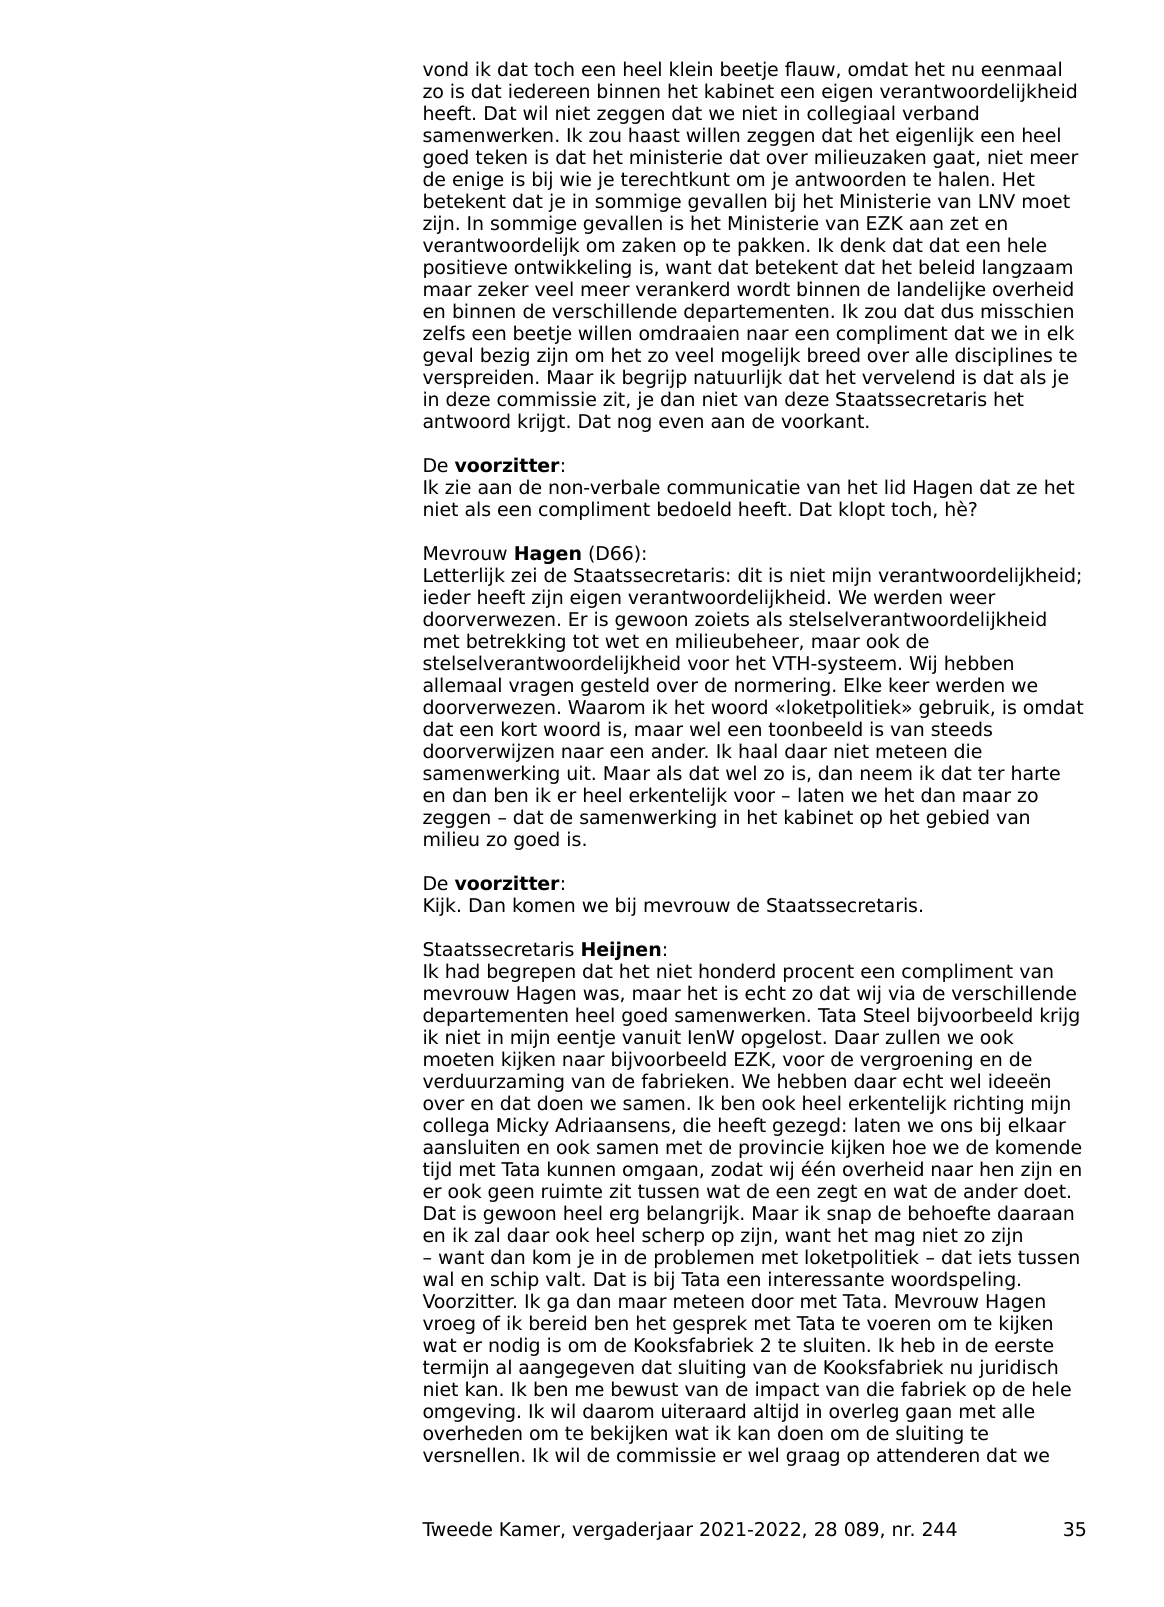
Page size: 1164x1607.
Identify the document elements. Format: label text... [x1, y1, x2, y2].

text De voorzitter: [422, 873, 1087, 895]
text Staatssecretaris Heijnen: [422, 939, 1087, 961]
text Ik had begrepen dat het niet honderd procent een compliment van mevrouw Hagen was, maar het is echt zo dat wij via de verschillende departementen heel goed samenwerken. Tata Steel bijvoorbeeld krijg ik niet in mijn eentje vanuit IenW opgelost. Daar zullen we ook moeten kijken naar bijvoorbeeld EZK, voor de vergroening en de verduurzaming van de fabrieken. We hebben daar echt wel ideeën over en dat doen we samen. Ik ben ook heel erkentelijk richting mijn collega Micky Adriaansens, die heeft gezegd: laten we ons bij elkaar aansluiten en ook samen met de provincie kijken hoe we de komende tijd met Tata kunnen omgaan, zodat wij één overheid naar hen zijn en er ook geen ruimte zit tussen wat de een zegt en wat de ander doet. Dat is gewoon heel erg belangrijk. Maar ik snap de behoefte daaraan en ik zal daar ook heel scherp op zijn, want het mag niet zo zijn – want dan kom je in de problemen met loketpolitiek – dat iets tussen wal en schip valt. Dat is bij Tata een interessante woordspeling. [422, 961, 1087, 1291]
text Mevrouw Hagen (D66): [422, 543, 1087, 565]
text Voorzitter. Ik ga dan maar meteen door met Tata. Mevrouw Hagen vroeg of ik bereid ben het gesprek met Tata te voeren om te kijken wat er nodig is om de Kooksfabriek 2 te sluiten. Ik heb in de eerste termijn al aangegeven dat sluiting van de Kooksfabriek nu juridisch niet kan. Ik ben me bewust van de impact van die fabriek op de hele omgeving. Ik wil daarom uiteraard altijd in overleg gaan met alle overheden om te bekijken wat ik kan doen om de sluiting te versnellen. Ik wil de commissie er wel graag op attenderen dat we [422, 1291, 1087, 1467]
text Letterlijk zei de Staatssecretaris: dit is niet mijn verantwoordelijkheid; ieder heeft zijn eigen verantwoordelijkheid. We werden weer doorverwezen. Er is gewoon zoiets als stelselverantwoordelijkheid met betrekking tot wet en milieubeheer, maar ook de stelselverantwoordelijkheid voor het VTH-systeem. Wij hebben allemaal vragen gesteld over de normering. Elke keer werden we doorverwezen. Waarom ik het woord «loketpolitiek» gebruik, is omdat dat een kort woord is, maar wel een toonbeeld is van steeds doorverwijzen naar een ander. Ik haal daar niet meteen die samenwerking uit. Maar als dat wel zo is, dan neem ik dat ter harte en dan ben ik er heel erkentelijk voor – laten we het dan maar zo zeggen – dat de samenwerking in het kabinet op het gebied van milieu zo goed is. [422, 565, 1087, 851]
text vond ik dat toch een heel klein beetje flauw, omdat het nu eenmaal zo is dat iedereen binnen het kabinet een eigen verantwoordelijkheid heeft. Dat wil niet zeggen dat we niet in collegiaal verband samenwerken. Ik zou haast willen zeggen dat het eigenlijk een heel goed teken is dat het ministerie dat over milieuzaken gaat, niet meer de enige is bij wie je terechtkunt om je antwoorden te halen. Het betekent dat je in sommige gevallen bij het Ministerie van LNV moet zijn. In sommige gevallen is het Ministerie van EZK aan zet en verantwoordelijk om zaken op te pakken. Ik denk dat dat een hele positieve ontwikkeling is, want dat betekent dat het beleid langzaam maar zeker veel meer verankerd wordt binnen de landelijke overheid en binnen de verschillende departementen. Ik zou dat dus misschien zelfs een beetje willen omdraaien naar een compliment dat we in elk geval bezig zijn om het zo veel mogelijk breed over alle disciplines te verspreiden. Maar ik begrijp natuurlijk dat het vervelend is dat als je in deze commissie zit, je dan niet van deze Staatssecretaris het antwoord krijgt. Dat nog even aan de voorkant. [422, 59, 1087, 433]
text Kijk. Dan komen we bij mevrouw de Staatssecretaris. [422, 895, 1087, 917]
text Ik zie aan de non-verbale communicatie van het lid Hagen dat ze het niet als een compliment bedoeld heeft. Dat klopt toch, hè? [422, 477, 1087, 521]
text De voorzitter: [422, 455, 1087, 477]
